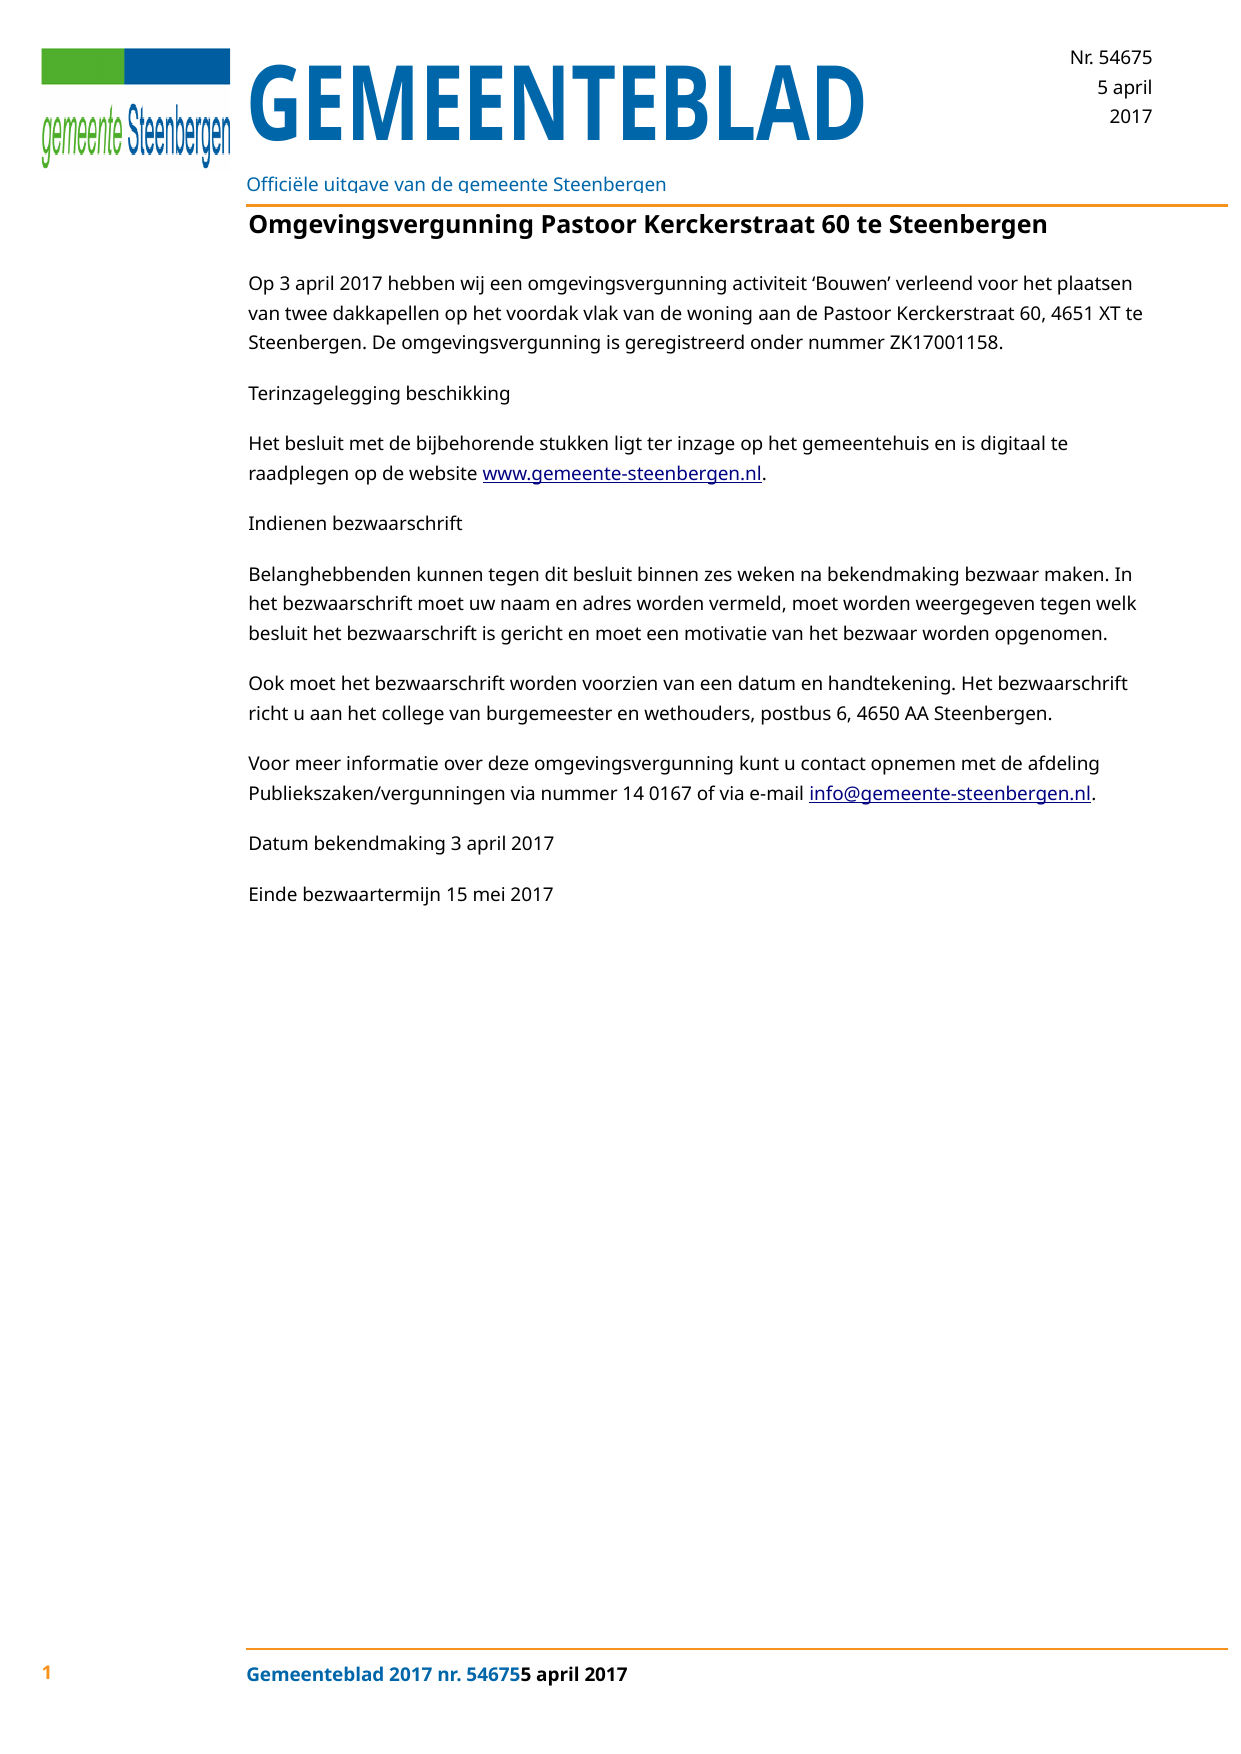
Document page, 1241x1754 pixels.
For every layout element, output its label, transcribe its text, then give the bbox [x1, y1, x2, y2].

picture [41, 47, 231, 172]
text Voor meer informatie over deze omgevingsvergunning kunt u contact opnemen met de afdeling Publiekszaken/vergunningen via nummer 14 0167 of via e-mail info@gemeente-steenbergen.nl. [248, 750, 1152, 806]
text Omgevingsvergunning Pastoor Kerckerstraat 60 te Steenbergen [248, 207, 1152, 241]
text Einde bezwaartermijn 15 mei 2017 [248, 881, 1152, 906]
text Indienen bezwaarschrift [248, 510, 1152, 536]
text Datum bekendmaking 3 april 2017 [248, 830, 1152, 856]
text Op 3 april 2017 hebben wij een omgevingsvergunning activiteit ‘Bouwen’ verleend voor het plaatsen van twee dakkapellen op het voordak vlak van de woning aan de Pastoor Kerckerstraat 60, 4651 XT te Steenbergen. De omgevingsvergunning is geregistreerd onder nummer ZK17001158. [248, 270, 1152, 355]
text Belanghebbenden kunnen tegen dit besluit binnen zes weken na bekendmaking bezwaar maken. In het bezwaarschrift moet uw naam en adres worden vermeld, moet worden weergegeven tegen welk besluit het bezwaarschrift is gericht en moet een motivatie van het bezwaar worden opgenomen. [248, 561, 1152, 646]
text Het besluit met de bijbehorende stukken ligt ter inzage op het gemeentehuis en is digitaal te raadplegen op de website www.gemeente-steenbergen.nl. [248, 430, 1152, 486]
text Ook moet het bezwaarschrift worden voorzien van een datum en handtekening. Het bezwaarschrift richt u aan het college van burgemeester en wethouders, postbus 6, 4650 AA Steenbergen. [248, 670, 1152, 726]
text Terinzagelegging beschikking [248, 380, 1152, 406]
